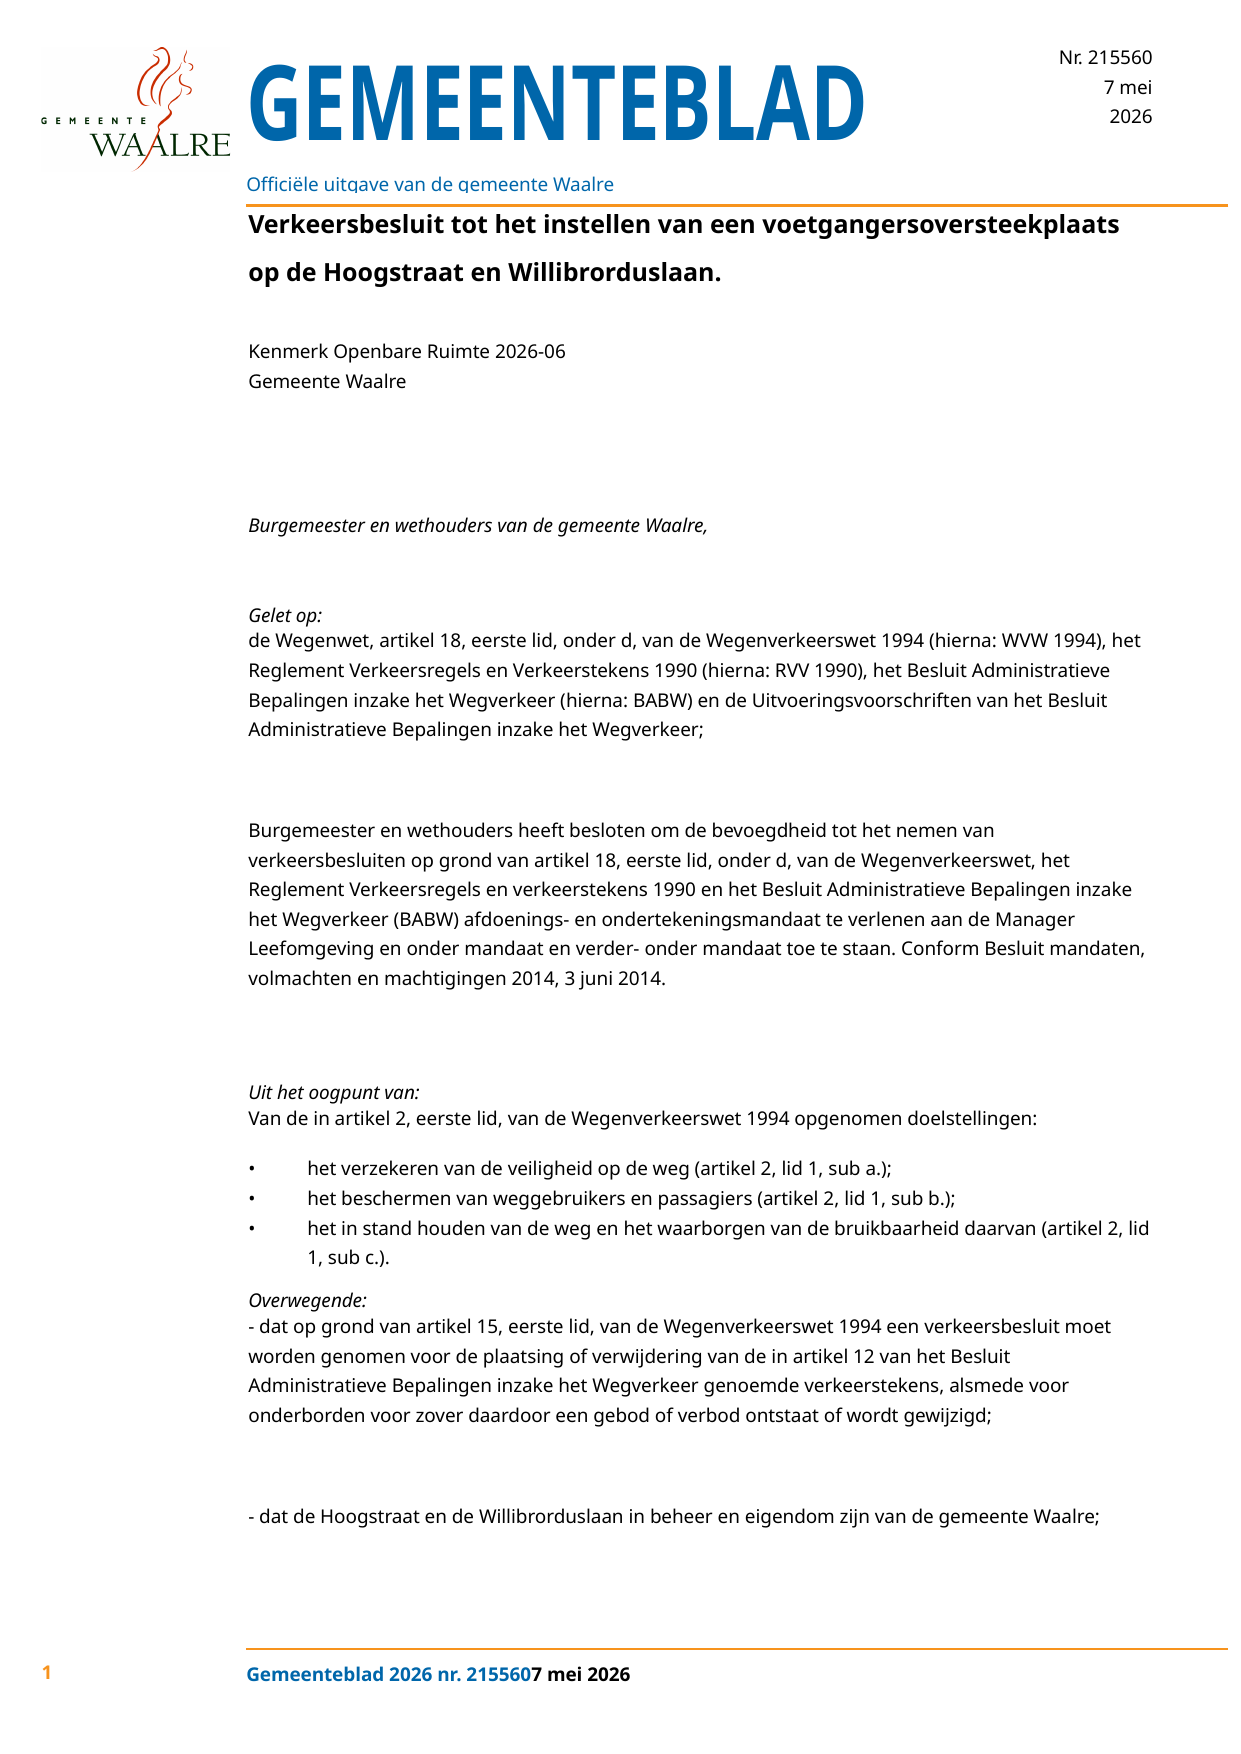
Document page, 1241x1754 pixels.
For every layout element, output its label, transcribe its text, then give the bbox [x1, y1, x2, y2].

text Kenmerk Openbare Ruimte 2026-06 [248, 339, 1152, 364]
text - dat de Hoogstraat en de Willibrorduslaan in beheer en eigendom zijn van de gemeente Waalre; [248, 1503, 1152, 1528]
list het beschermen van weggebruikers en passagiers (artikel 2, lid 1, sub b.); [248, 1185, 1152, 1211]
text Gemeente Waalre [248, 368, 1152, 394]
text de Wegenwet, artikel 18, eerste lid, onder d, van de Wegenverkeerswet 1994 (hierna: WVW 1994), het Reglement Verkeersregels en Verkeerstekens 1990 (hierna: RVV 1990), het Besluit Administratieve Bepalingen inzake het Wegverkeer (hierna: BABW) en de Uitvoeringsvoorschriften van het Besluit Administratieve Bepalingen inzake het Wegverkeer; [248, 628, 1152, 742]
text Uit het oogpunt van: [248, 1079, 1152, 1105]
text Burgemeester en wethouders heeft besloten om de bevoegdheid tot het nemen van verkeersbesluiten op grond van artikel 18, eerste lid, onder d, van de Wegenverkeerswet, het Reglement Verkeersregels en verkeerstekens 1990 en het Besluit Administratieve Bepalingen inzake het Wegverkeer (BABW) afdoenings- en ondertekeningsmandaat te verlenen aan de Manager Leefomgeving en onder mandaat en verder- onder mandaat toe te staan. Conform Besluit mandaten, volmachten en machtigingen 2014, 3 juni 2014. [248, 817, 1152, 991]
list het verzekeren van de veiligheid op de weg (artikel 2, lid 1, sub a.); [248, 1156, 1152, 1181]
text - dat op grond van artikel 15, eerste lid, van de Wegenverkeerswet 1994 een verkeersbesluit moet worden genomen voor de plaatsing of verwijdering van de in artikel 12 van het Besluit Administratieve Bepalingen inzake het Wegverkeer genoemde verkeerstekens, alsmede voor onderborden voor zover daardoor een gebod of verbod ontstaat of wordt gewijzigd; [248, 1313, 1152, 1428]
text Verkeersbesluit tot het instellen van een voetgangersoversteekplaats op de Hoogstraat en Willibrorduslaan. [248, 207, 1152, 288]
list het in stand houden van de weg en het waarborgen van de bruikbaarheid daarvan (artikel 2, lid 1, sub c.). [248, 1215, 1152, 1270]
picture [41, 47, 231, 172]
text Gelet op: [248, 602, 1152, 628]
text Van de in artikel 2, eerste lid, van de Wegenverkeerswet 1994 opgenomen doelstellingen: [248, 1105, 1152, 1131]
text Overwegende: [248, 1287, 1152, 1313]
text Burgemeester en wethouders van de gemeente Waalre, [248, 512, 1152, 538]
